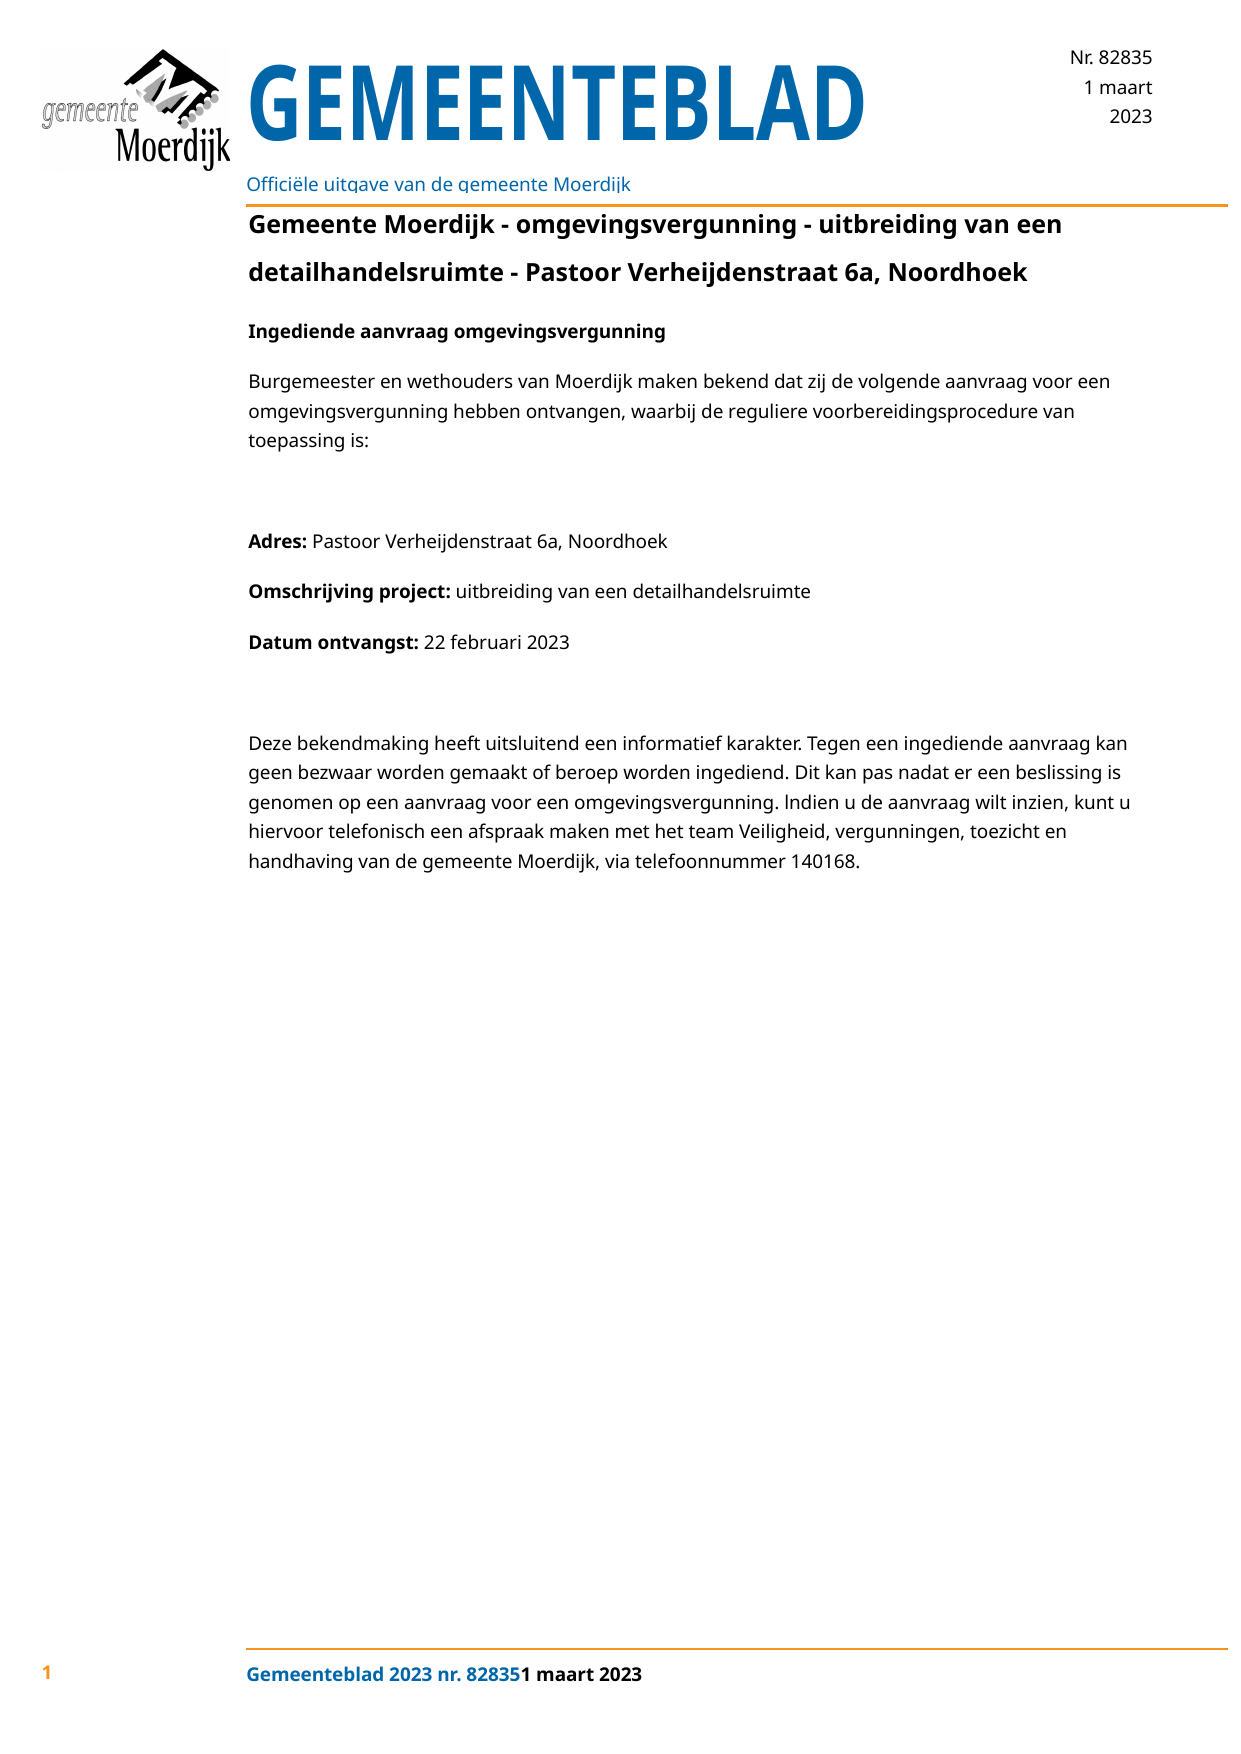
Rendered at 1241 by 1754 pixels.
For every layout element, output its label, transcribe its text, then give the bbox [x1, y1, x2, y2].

text Datum ontvangst: 22 februari 2023 [248, 629, 1152, 655]
text Ingediende aanvraag omgevingsvergunning [248, 318, 1152, 344]
text Adres: Pastoor Verheijdenstraat 6a, Noordhoek [248, 528, 1152, 554]
text Burgemeester en wethouders van Moerdijk maken bekend dat zij de volgende aanvraag voor een omgevingsvergunning hebben ontvangen, waarbij de reguliere voorbereidingsprocedure van toepassing is: [248, 368, 1152, 453]
picture [41, 47, 231, 172]
text Deze bekendmaking heeft uitsluitend een informatief karakter. Tegen een ingediende aanvraag kan geen bezwaar worden gemaakt of beroep worden ingediend. Dit kan pas nadat er een beslissing is genomen op een aanvraag voor een omgevingsvergunning. lndien u de aanvraag wilt inzien, kunt u hiervoor telefonisch een afspraak maken met het team Veiligheid, vergunningen, toezicht en handhaving van de gemeente Moerdijk, via telefoonnummer 140168. [248, 730, 1152, 874]
text Gemeente Moerdijk - omgevingsvergunning - uitbreiding van een detailhandelsruimte - Pastoor Verheijdenstraat 6a, Noordhoek [248, 207, 1152, 288]
text Omschrijving project: uitbreiding van een detailhandelsruimte [248, 579, 1152, 604]
